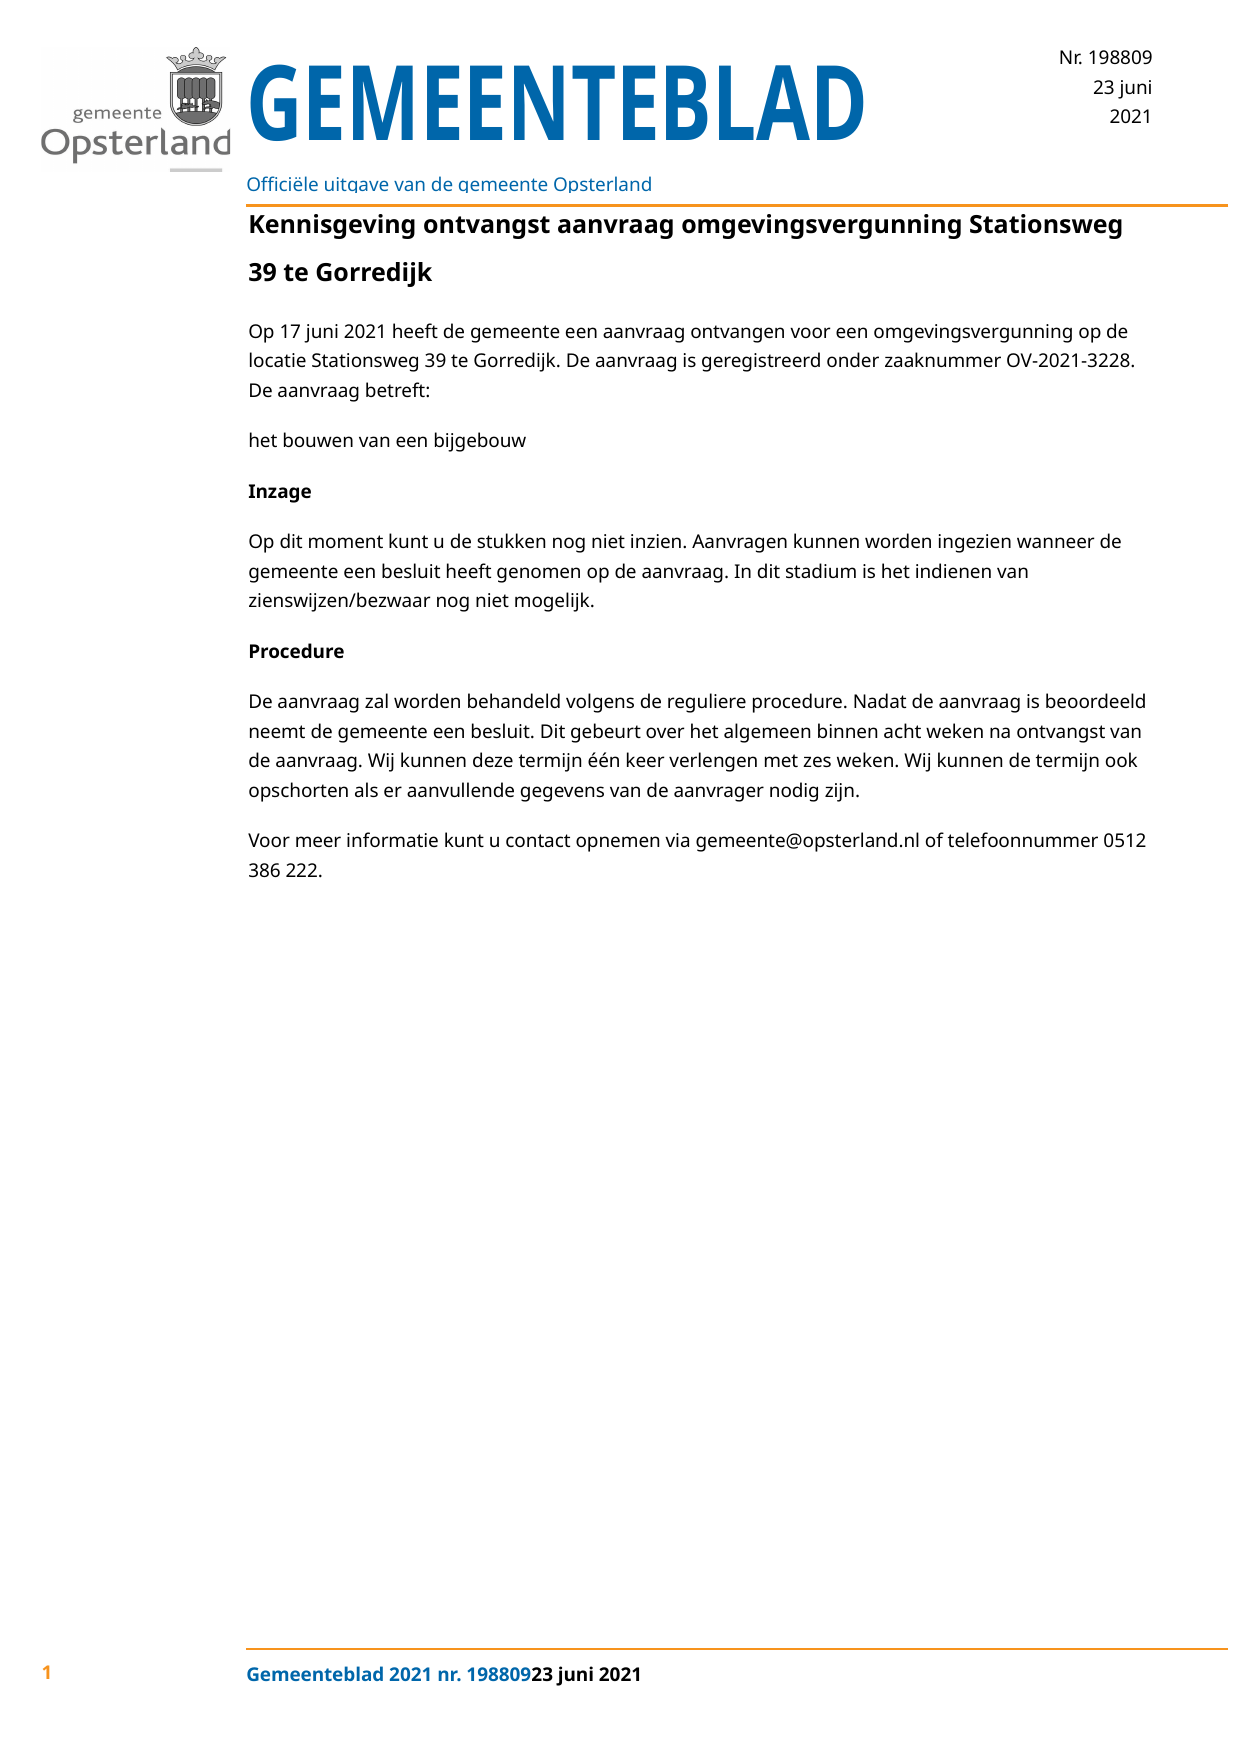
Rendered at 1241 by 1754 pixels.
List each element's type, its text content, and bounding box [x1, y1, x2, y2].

text De aanvraag zal worden behandeld volgens de reguliere procedure. Nadat de aanvraag is beoordeeld neemt de gemeente een besluit. Dit gebeurt over het algemeen binnen acht weken na ontvangst van de aanvraag. Wij kunnen deze termijn één keer verlengen met zes weken. Wij kunnen de termijn ook opschorten als er aanvullende gegevens van de aanvrager nodig zijn. [248, 688, 1152, 803]
text Procedure [248, 638, 1152, 664]
text het bouwen van een bijgebouw [248, 427, 1152, 453]
picture [41, 47, 231, 172]
text Kennisgeving ontvangst aanvraag omgevingsvergunning Stationsweg 39 te Gorredijk [248, 207, 1152, 288]
text Op 17 juni 2021 heeft de gemeente een aanvraag ontvangen voor een omgevingsvergunning op de locatie Stationsweg 39 te Gorredijk. De aanvraag is geregistreerd onder zaaknummer OV-2021-3228. De aanvraag betreft: [248, 318, 1152, 403]
text Voor meer informatie kunt u contact opnemen via gemeente@opsterland.nl of telefoonnummer 0512 386 222. [248, 827, 1152, 883]
text Op dit moment kunt u de stukken nog niet inzien. Aanvragen kunnen worden ingezien wanneer de gemeente een besluit heeft genomen op de aanvraag. In dit stadium is het indienen van zienswijzen/bezwaar nog niet mogelijk. [248, 528, 1152, 613]
text Inzage [248, 478, 1152, 504]
